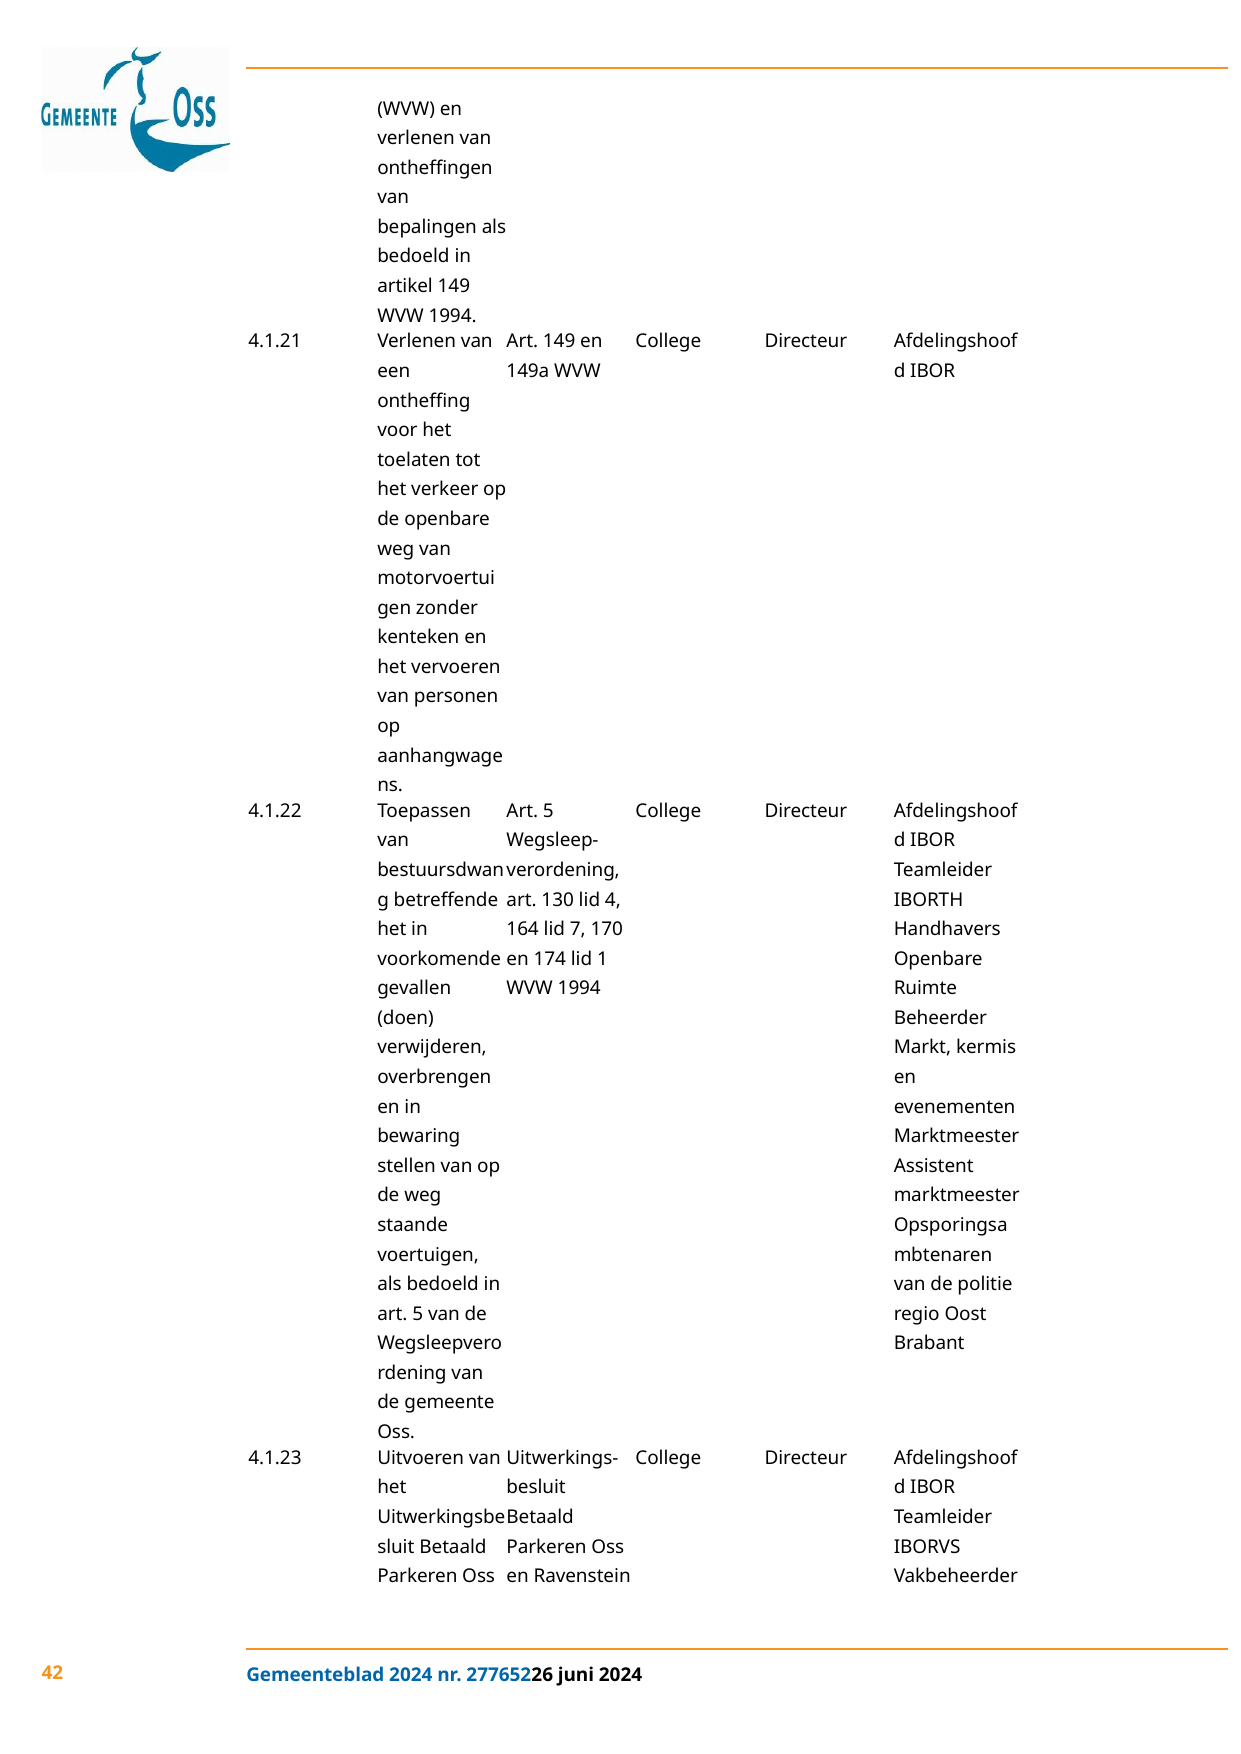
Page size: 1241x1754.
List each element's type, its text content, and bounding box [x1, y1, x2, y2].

table_cell Directeur [764, 328, 893, 797]
table_cell 4.1.21 [248, 328, 377, 797]
table_cell Toepassen van bestuursdwang betreffende het in voorkomende gevallen (doen) verwijderen, overbrengen en in bewaring stellen van op de weg staande voertuigen, als bedoeld in art. 5 van de Wegsleepverordening van de gemeente Oss. [377, 797, 506, 1444]
table_cell [248, 95, 377, 328]
table_cell Directeur [764, 1444, 893, 1588]
table_cell 4.1.22 [248, 797, 377, 1444]
table_cell [894, 95, 1022, 328]
table_cell [1023, 1444, 1152, 1588]
table_cell [506, 95, 635, 328]
table_cell (WVW) en verlenen van ontheffingen van bepalingen als bedoeld in artikel 149 WVW 1994. [377, 95, 506, 328]
table_cell College [635, 328, 764, 797]
table_cell College [635, 1444, 764, 1588]
table_cell Art. 5 Wegsleep-verordening, art. 130 lid 4, 164 lid 7, 170 en 174 lid 1 WVW 1994 [506, 797, 635, 1444]
picture [41, 47, 231, 172]
table_cell Afdelingshoofd IBOR Teamleider IBORTH Handhavers Openbare Ruimte Beheerder Markt, kermis en evenementen Marktmeester Assistent marktmeester Opsporingsambtenaren van de politie regio Oost Brabant [894, 797, 1022, 1444]
table_cell Verlenen van een ontheffing voor het toelaten tot het verkeer op de openbare weg van motorvoertuigen zonder kenteken en het vervoeren van personen op aanhangwagens. [377, 328, 506, 797]
table_cell Directeur [764, 797, 893, 1444]
table_cell Afdelingshoofd IBOR Teamleider IBORVS Vakbeheerder [894, 1444, 1022, 1588]
table_cell Afdelingshoofd IBOR [894, 328, 1022, 797]
table_cell College [635, 797, 764, 1444]
table_cell [764, 95, 893, 328]
table_cell Uitvoeren van het Uitwerkingsbesluit Betaald Parkeren Oss [377, 1444, 506, 1588]
table_cell Uitwerkings­besluit Betaald Parkeren Oss en Ravenstein [506, 1444, 635, 1588]
table_cell [635, 95, 764, 328]
table_cell [1023, 328, 1152, 797]
table_cell Art. 149 en 149a WVW [506, 328, 635, 797]
table_cell [1023, 797, 1152, 1444]
table_cell 4.1.23 [248, 1444, 377, 1588]
table_cell [1023, 95, 1152, 328]
